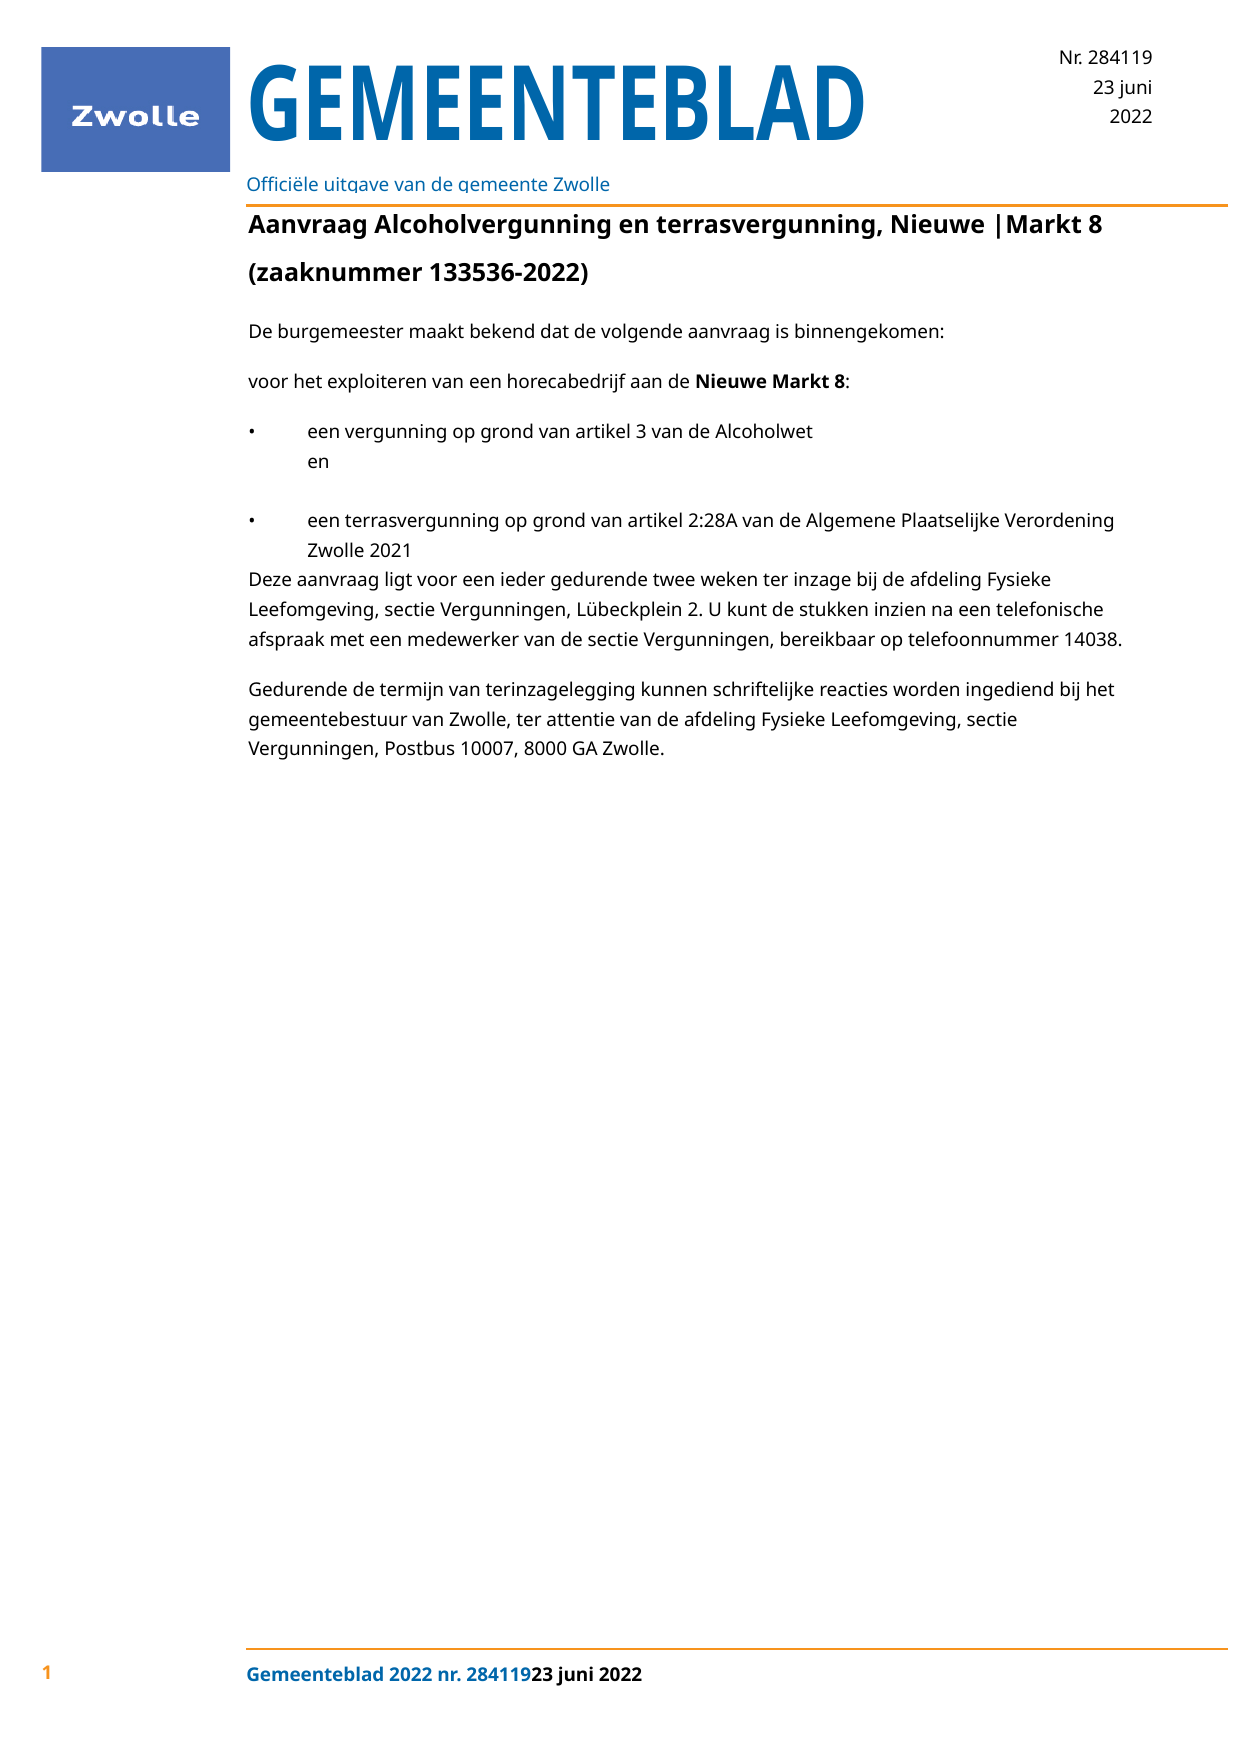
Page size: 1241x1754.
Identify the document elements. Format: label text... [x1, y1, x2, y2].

text De burgemeester maakt bekend dat de volgende aanvraag is binnengekomen: [248, 318, 1152, 344]
text Gedurende de termijn van terinzagelegging kunnen schriftelijke reacties worden ingediend bij het gemeentebestuur van Zwolle, ter attentie van de afdeling Fysieke Leefomgeving, sectie Vergunningen, Postbus 10007, 8000 GA Zwolle. [248, 676, 1152, 761]
list een vergunning op grond van artikel 3 van de Alcoholwet [248, 419, 1152, 444]
picture [41, 47, 231, 172]
text Deze aanvraag ligt voor een ieder gedurende twee weken ter inzage bij de afdeling Fysieke Leefomgeving, sectie Vergunningen, Lübeckplein 2. U kunt de stukken inzien na een telefonische afspraak met een medewerker van de sectie Vergunningen, bereikbaar op telefoonnummer 14038. [248, 567, 1152, 652]
text Aanvraag Alcoholvergunning en terrasvergunning, Nieuwe |Markt 8 (zaaknummer 133536-2022) [248, 207, 1152, 288]
list een terrasvergunning op grond van artikel 2:28A van de Algemene Plaatselijke Verordening Zwolle 2021 [248, 507, 1152, 563]
text voor het exploiteren van een horecabedrijf aan de Nieuwe Markt 8: [248, 368, 1152, 394]
list en [248, 448, 1152, 474]
